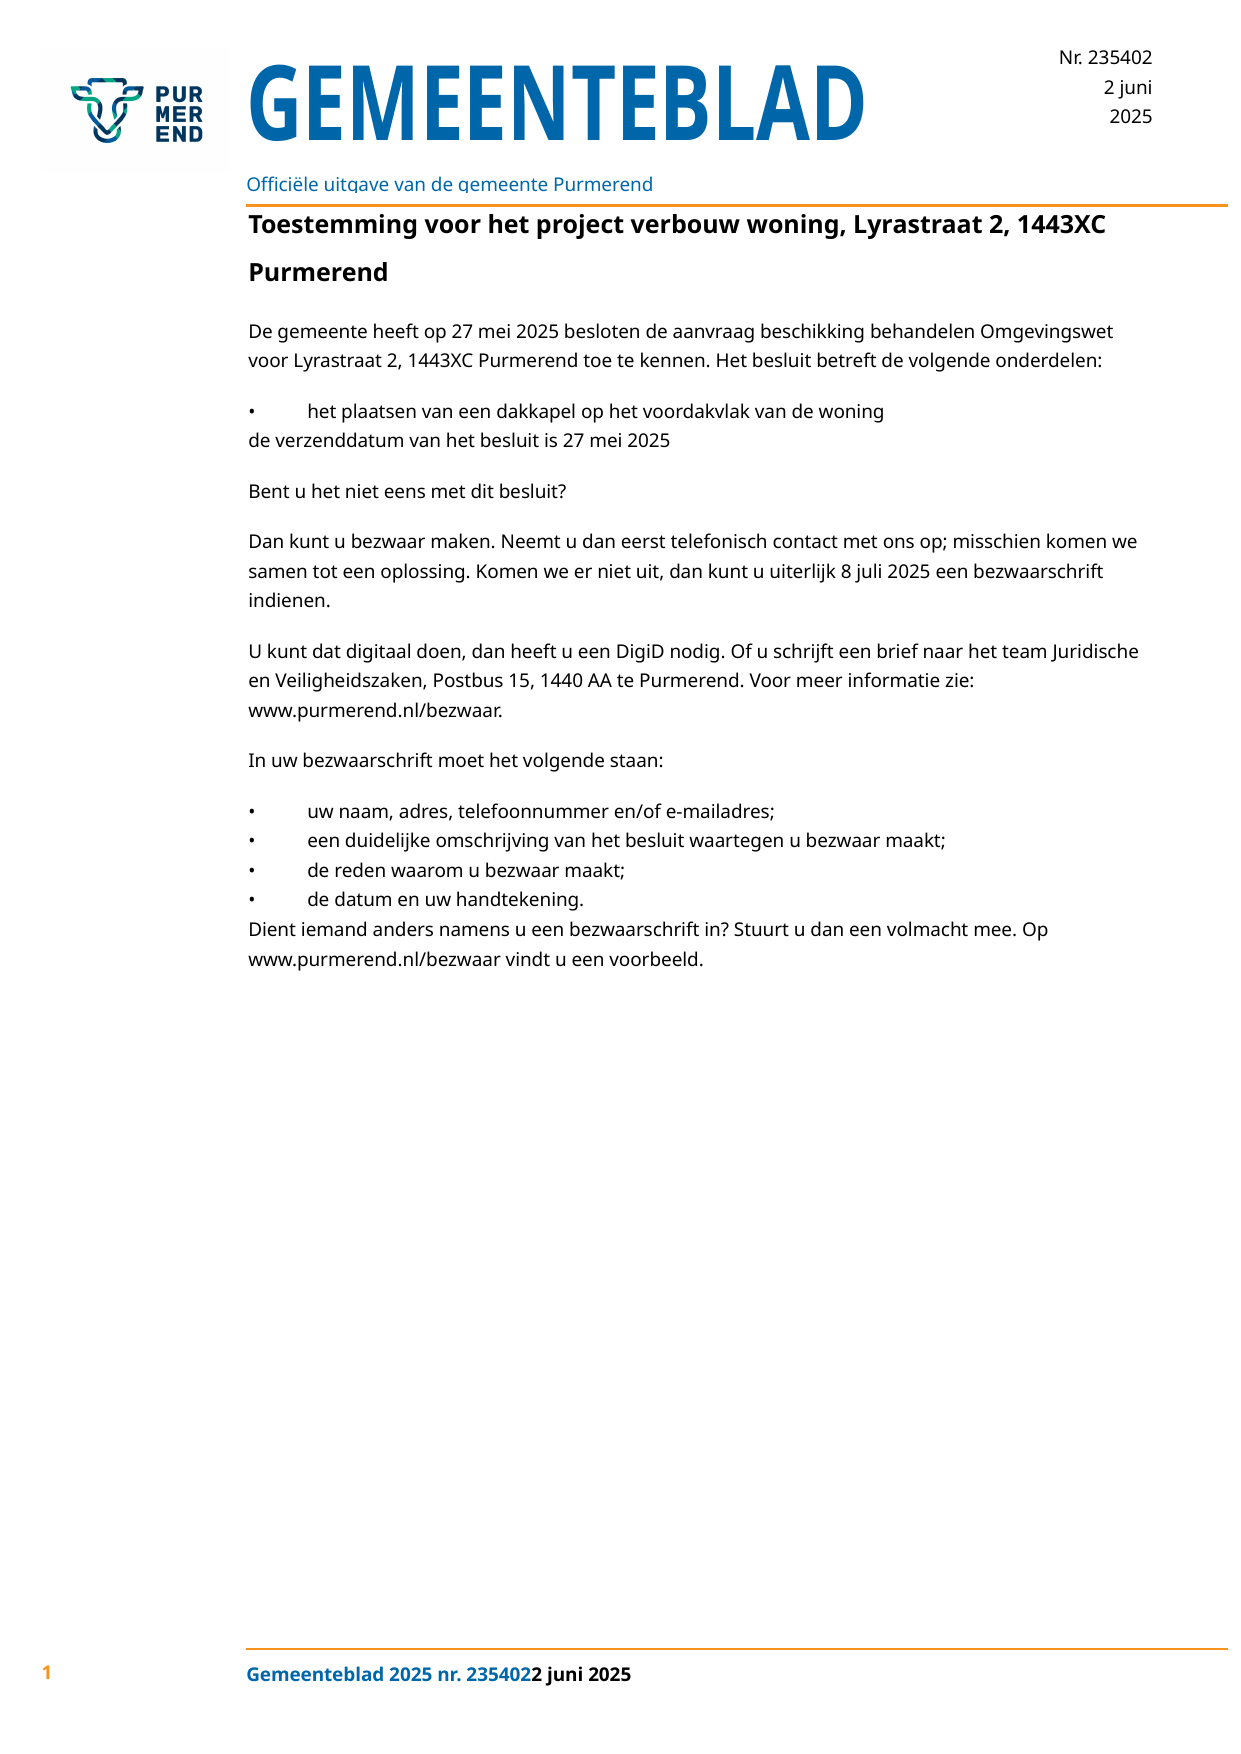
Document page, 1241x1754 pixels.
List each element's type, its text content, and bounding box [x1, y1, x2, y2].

list de reden waarom u bezwaar maakt; [248, 857, 1152, 883]
text De gemeente heeft op 27 mei 2025 besloten de aanvraag beschikking behandelen Omgevingswet voor Lyrastraat 2, 1443XC Purmerend toe te kennen. Het besluit betreft de volgende onderdelen: [248, 318, 1152, 373]
list de datum en uw handtekening. [248, 887, 1152, 912]
text U kunt dat digitaal doen, dan heeft u een DigiD nodig. Of u schrijft een brief naar het team Juridische en Veiligheidszaken, Postbus 15, 1440 AA te Purmerend. Voor meer informatie zie: www.purmerend.nl/bezwaar. [248, 638, 1152, 723]
list een duidelijke omschrijving van het besluit waartegen u bezwaar maakt; [248, 827, 1152, 853]
text Dient iemand anders namens u een bezwaarschrift in? Stuurt u dan een volmacht mee. Op www.purmerend.nl/bezwaar vindt u een voorbeeld. [248, 916, 1152, 972]
text Toestemming voor het project verbouw woning, Lyrastraat 2, 1443XC Purmerend [248, 207, 1152, 288]
text de verzenddatum van het besluit is 27 mei 2025 [248, 427, 1152, 453]
picture [41, 47, 231, 172]
text Bent u het niet eens met dit besluit? [248, 478, 1152, 504]
text Dan kunt u bezwaar maken. Neemt u dan eerst telefonisch contact met ons op; misschien komen we samen tot een oplossing. Komen we er niet uit, dan kunt u uiterlijk 8 juli 2025 een bezwaarschrift indienen. [248, 528, 1152, 613]
list uw naam, adres, telefoonnummer en/of e-mailadres; [248, 798, 1152, 824]
text In uw bezwaarschrift moet het volgende staan: [248, 747, 1152, 773]
list het plaatsen van een dakkapel op het voordakvlak van de woning [248, 398, 1152, 424]
